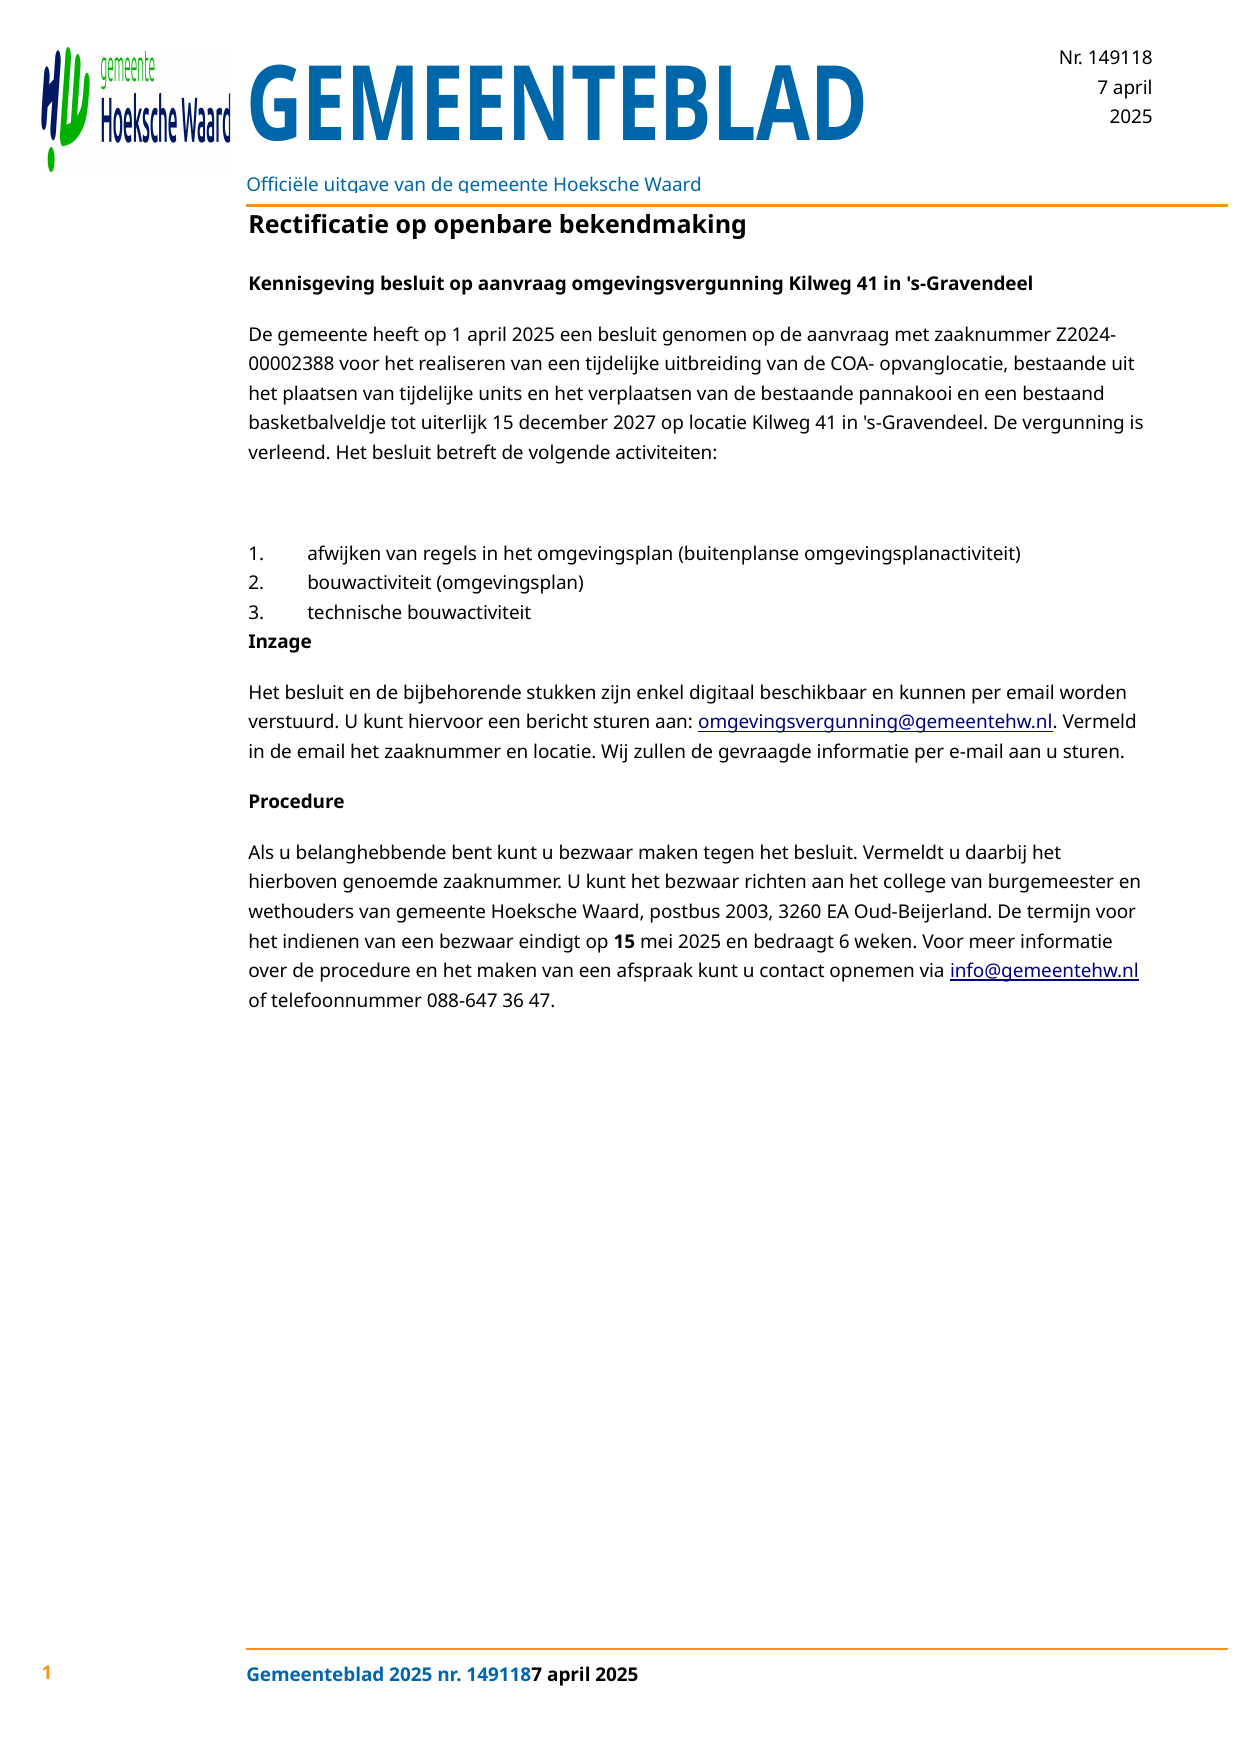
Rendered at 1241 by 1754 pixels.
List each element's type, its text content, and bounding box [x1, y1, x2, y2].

list technische bouwactiviteit [248, 599, 1152, 625]
text Als u belanghebbende bent kunt u bezwaar maken tegen het besluit. Vermeldt u daarbij het hierboven genoemde zaaknummer. U kunt het bezwaar richten aan het college van burgemeester en wethouders van gemeente Hoeksche Waard, postbus 2003, 3260 EA Oud-Beijerland. De termijn voor het indienen van een bezwaar eindigt op 15 mei 2025 en bedraagt 6 weken. Voor meer informatie over de procedure en het maken van een afspraak kunt u contact opnemen via info@gemeentehw.nl of telefoonnummer 088-647 36 47. [248, 839, 1152, 1013]
text Inzage [248, 629, 1152, 654]
text Rectificatie op openbare bekendmaking [248, 207, 1152, 241]
text De gemeente heeft op 1 april 2025 een besluit genomen op de aanvraag met zaaknummer Z2024-00002388 voor het realiseren van een tijdelijke uitbreiding van de COA- opvanglocatie, bestaande uit het plaatsen van tijdelijke units en het verplaatsen van de bestaande pannakooi en een bestaand basketbalveldje tot uiterlijk 15 december 2027 op locatie Kilweg 41 in 's-Gravendeel. De vergunning is verleend. Het besluit betreft de volgende activiteiten: [248, 321, 1152, 465]
picture [41, 47, 231, 172]
text Kennisgeving besluit op aanvraag omgevingsvergunning Kilweg 41 in 's-Gravendeel [248, 270, 1152, 296]
list bouwactiviteit (omgevingsplan) [248, 569, 1152, 595]
list afwijken van regels in het omgevingsplan (buitenplanse omgevingsplanactiviteit) [248, 540, 1152, 566]
text Procedure [248, 789, 1152, 814]
text Het besluit en de bijbehorende stukken zijn enkel digitaal beschikbaar en kunnen per email worden verstuurd. U kunt hiervoor een bericht sturen aan: omgevingsvergunning@gemeentehw.nl. Vermeld in de email het zaaknummer en locatie. Wij zullen de gevraagde informatie per e-mail aan u sturen. [248, 679, 1152, 764]
